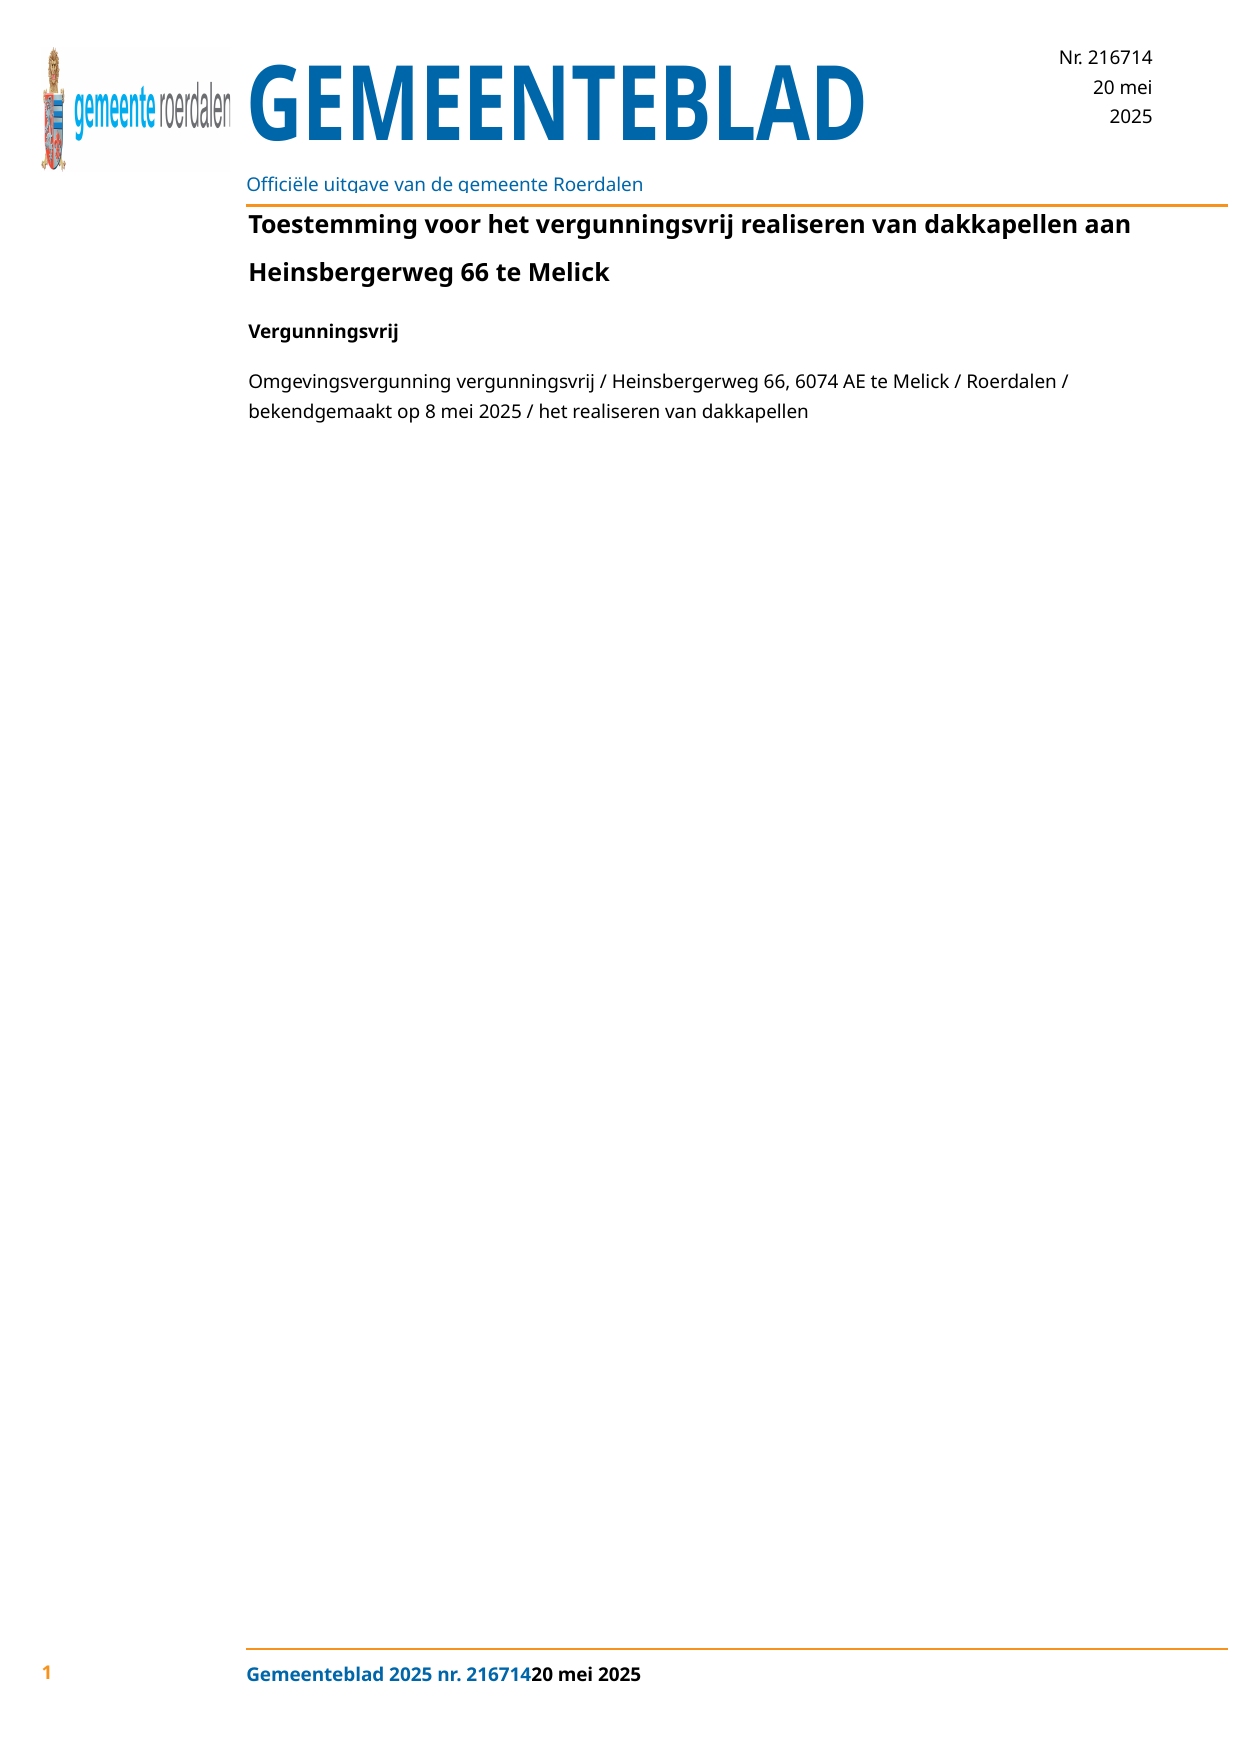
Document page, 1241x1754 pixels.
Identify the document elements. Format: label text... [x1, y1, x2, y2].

picture [41, 47, 231, 172]
text Omgevingsvergunning vergunningsvrij / Heinsbergerweg 66, 6074 AE te Melick / Roerdalen / bekendgemaakt op 8 mei 2025 / het realiseren van dakkapellen [248, 368, 1152, 424]
text Toestemming voor het vergunningsvrij realiseren van dakkapellen aan Heinsbergerweg 66 te Melick [248, 207, 1152, 288]
text Vergunningsvrij [248, 318, 1152, 344]
